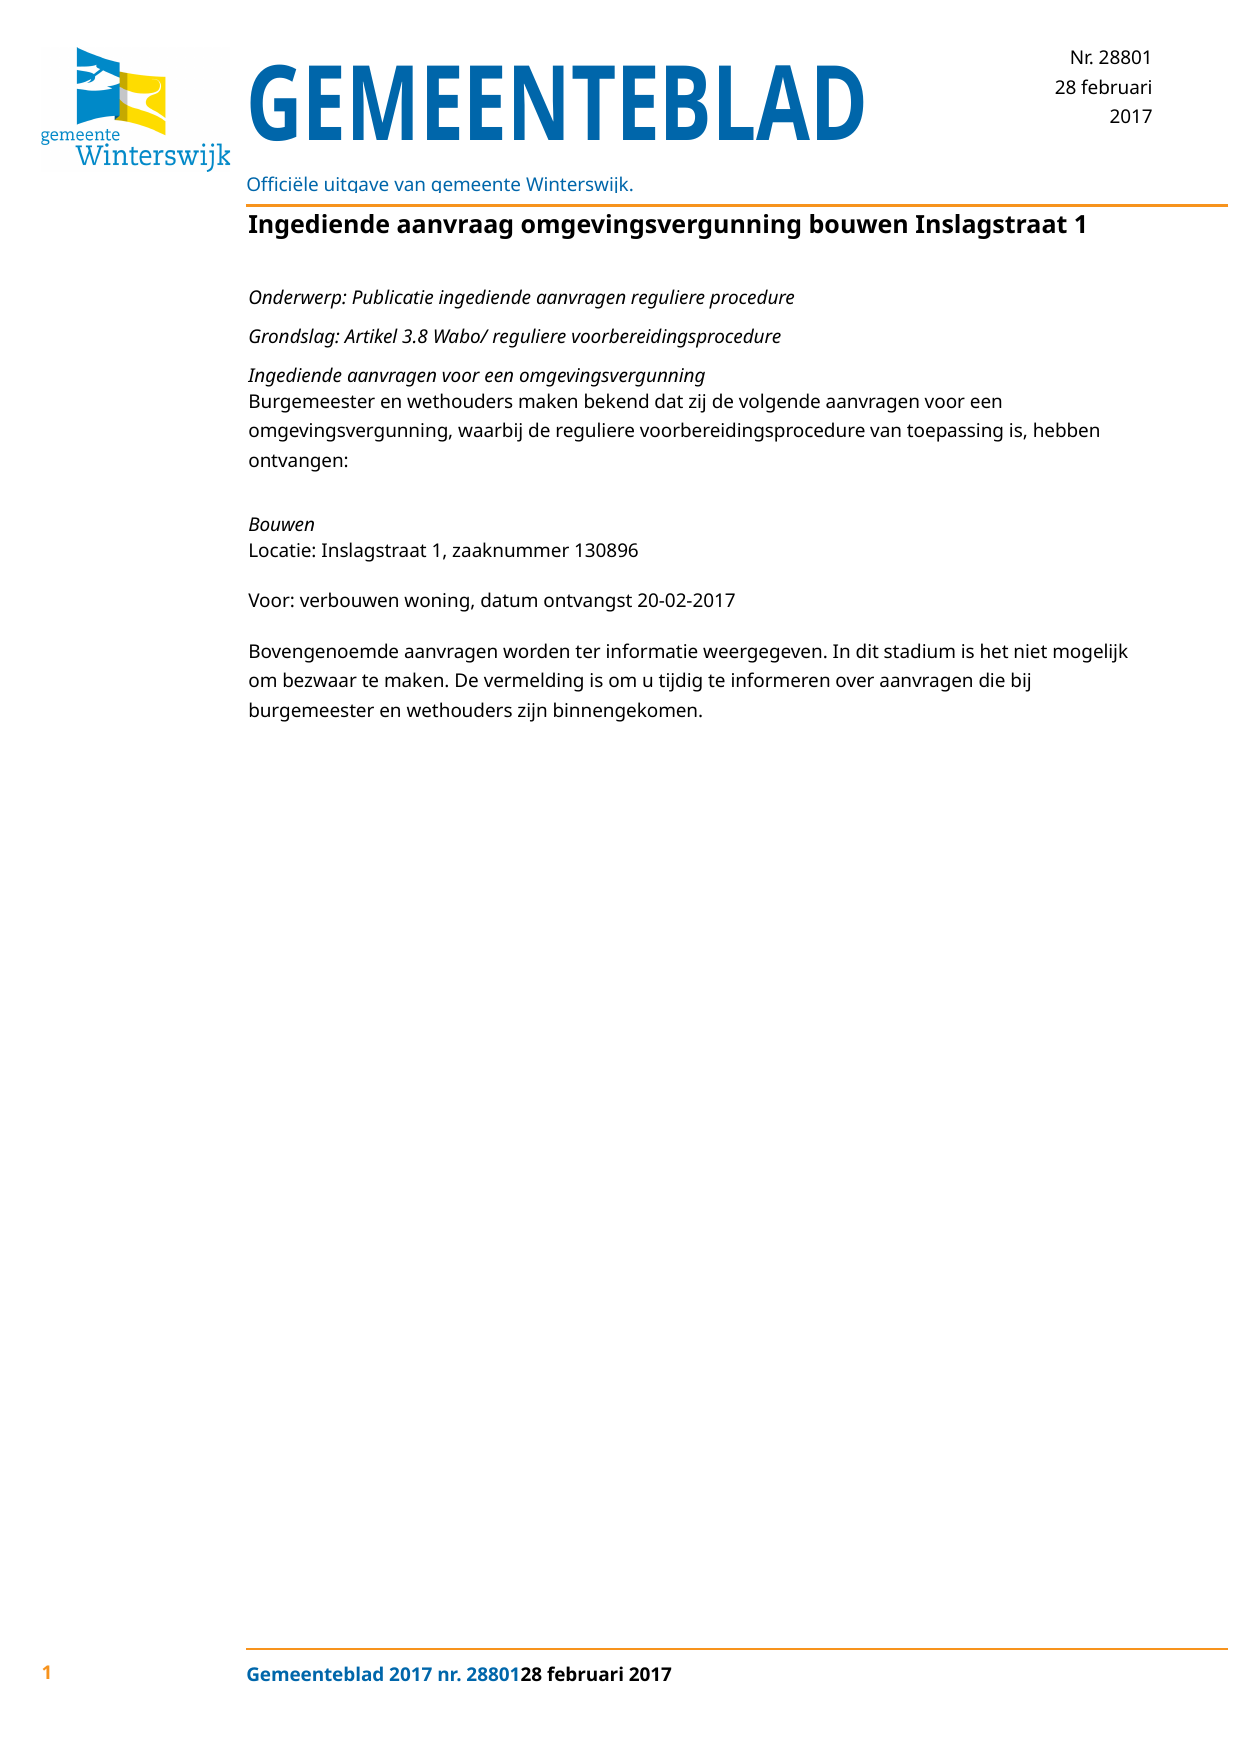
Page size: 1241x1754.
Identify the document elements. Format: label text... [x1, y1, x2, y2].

text Bouwen [248, 511, 1152, 537]
text Grondslag: Artikel 3.8 Wabo/ reguliere voorbereidingsprocedure [248, 323, 1152, 349]
picture [225, 153, 231, 162]
text Bovengenoemde aanvragen worden ter informatie weergegeven. In dit stadium is het niet mogelijk om bezwaar te maken. De vermelding is om u tijdig te informeren over aanvragen die bij burgemeester en wethouders zijn binnengekomen. [248, 638, 1152, 723]
text Locatie: Inslagstraat 1, zaaknummer 130896 [248, 537, 1152, 563]
text Voor: verbouwen woning, datum ontvangst 20-02-2017 [248, 587, 1152, 613]
text Burgemeester en wethouders maken bekend dat zij de volgende aanvragen voor een omgevingsvergunning, waarbij de reguliere voorbereidingsprocedure van toepassing is, hebben ontvangen: [248, 388, 1152, 473]
picture [41, 47, 231, 172]
text Onderwerp: Publicatie ingediende aanvragen reguliere procedure [248, 284, 1152, 309]
text Ingediende aanvragen voor een omgevingsvergunning [248, 362, 1152, 388]
text Ingediende aanvraag omgevingsvergunning bouwen Inslagstraat 1 [248, 207, 1152, 241]
